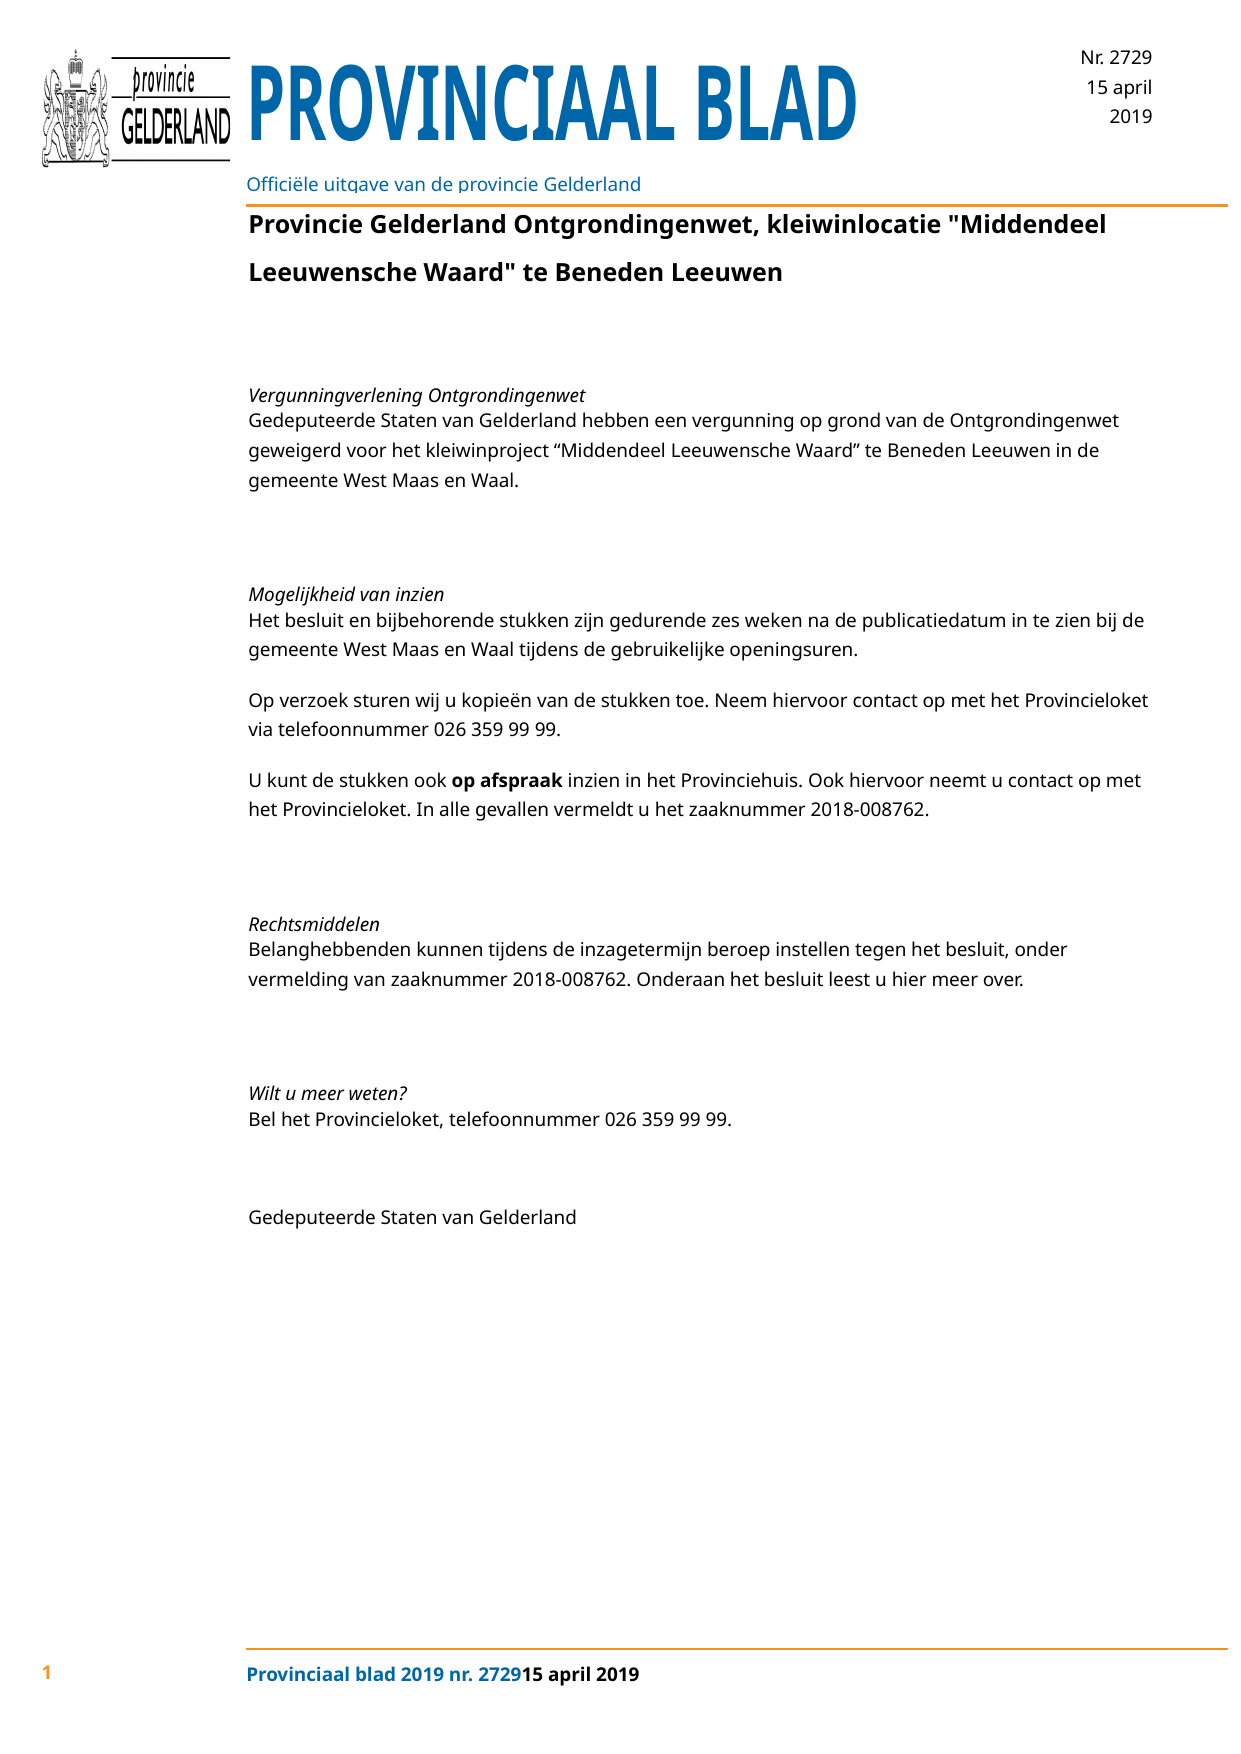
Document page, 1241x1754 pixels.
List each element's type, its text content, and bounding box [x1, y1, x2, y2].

text Belanghebbenden kunnen tijdens de inzagetermijn beroep instellen tegen het besluit, onder vermelding van zaaknummer 2018-008762. Onderaan het besluit leest u hier meer over. [248, 937, 1152, 992]
text Gedeputeerde Staten van Gelderland [248, 1204, 1152, 1230]
text Bel het Provincieloket, telefoonnummer 026 359 99 99. [248, 1106, 1152, 1132]
text Gedeputeerde Staten van Gelderland hebben een vergunning op grond van de Ontgrondingenwet geweigerd voor het kleiwinproject “Middendeel Leeuwensche Waard” te Beneden Leeuwen in de gemeente West Maas en Waal. [248, 408, 1152, 492]
text Mogelijkheid van inzien [248, 581, 1152, 607]
picture [41, 47, 231, 172]
text U kunt de stukken ook op afspraak inzien in het Provinciehuis. Ook hiervoor neemt u contact op met het Provincieloket. In alle gevallen vermeldt u het zaaknummer 2018-008762. [248, 767, 1152, 822]
text Het besluit en bijbehorende stukken zijn gedurende zes weken na de publicatiedatum in te zien bij de gemeente West Maas en Waal tijdens de gebruikelijke openingsuren. [248, 607, 1152, 662]
text Wilt u meer weten? [248, 1081, 1152, 1106]
text Provincie Gelderland Ontgrondingenwet, kleiwinlocatie "Middendeel Leeuwensche Waard" te Beneden Leeuwen [248, 207, 1152, 288]
text Rechtsmiddelen [248, 911, 1152, 937]
text Op verzoek sturen wij u kopieën van de stukken toe. Neem hiervoor contact op met het Provincieloket via telefoonnummer 026 359 99 99. [248, 687, 1152, 742]
text Vergunningverlening Ontgrondingenwet [248, 382, 1152, 408]
